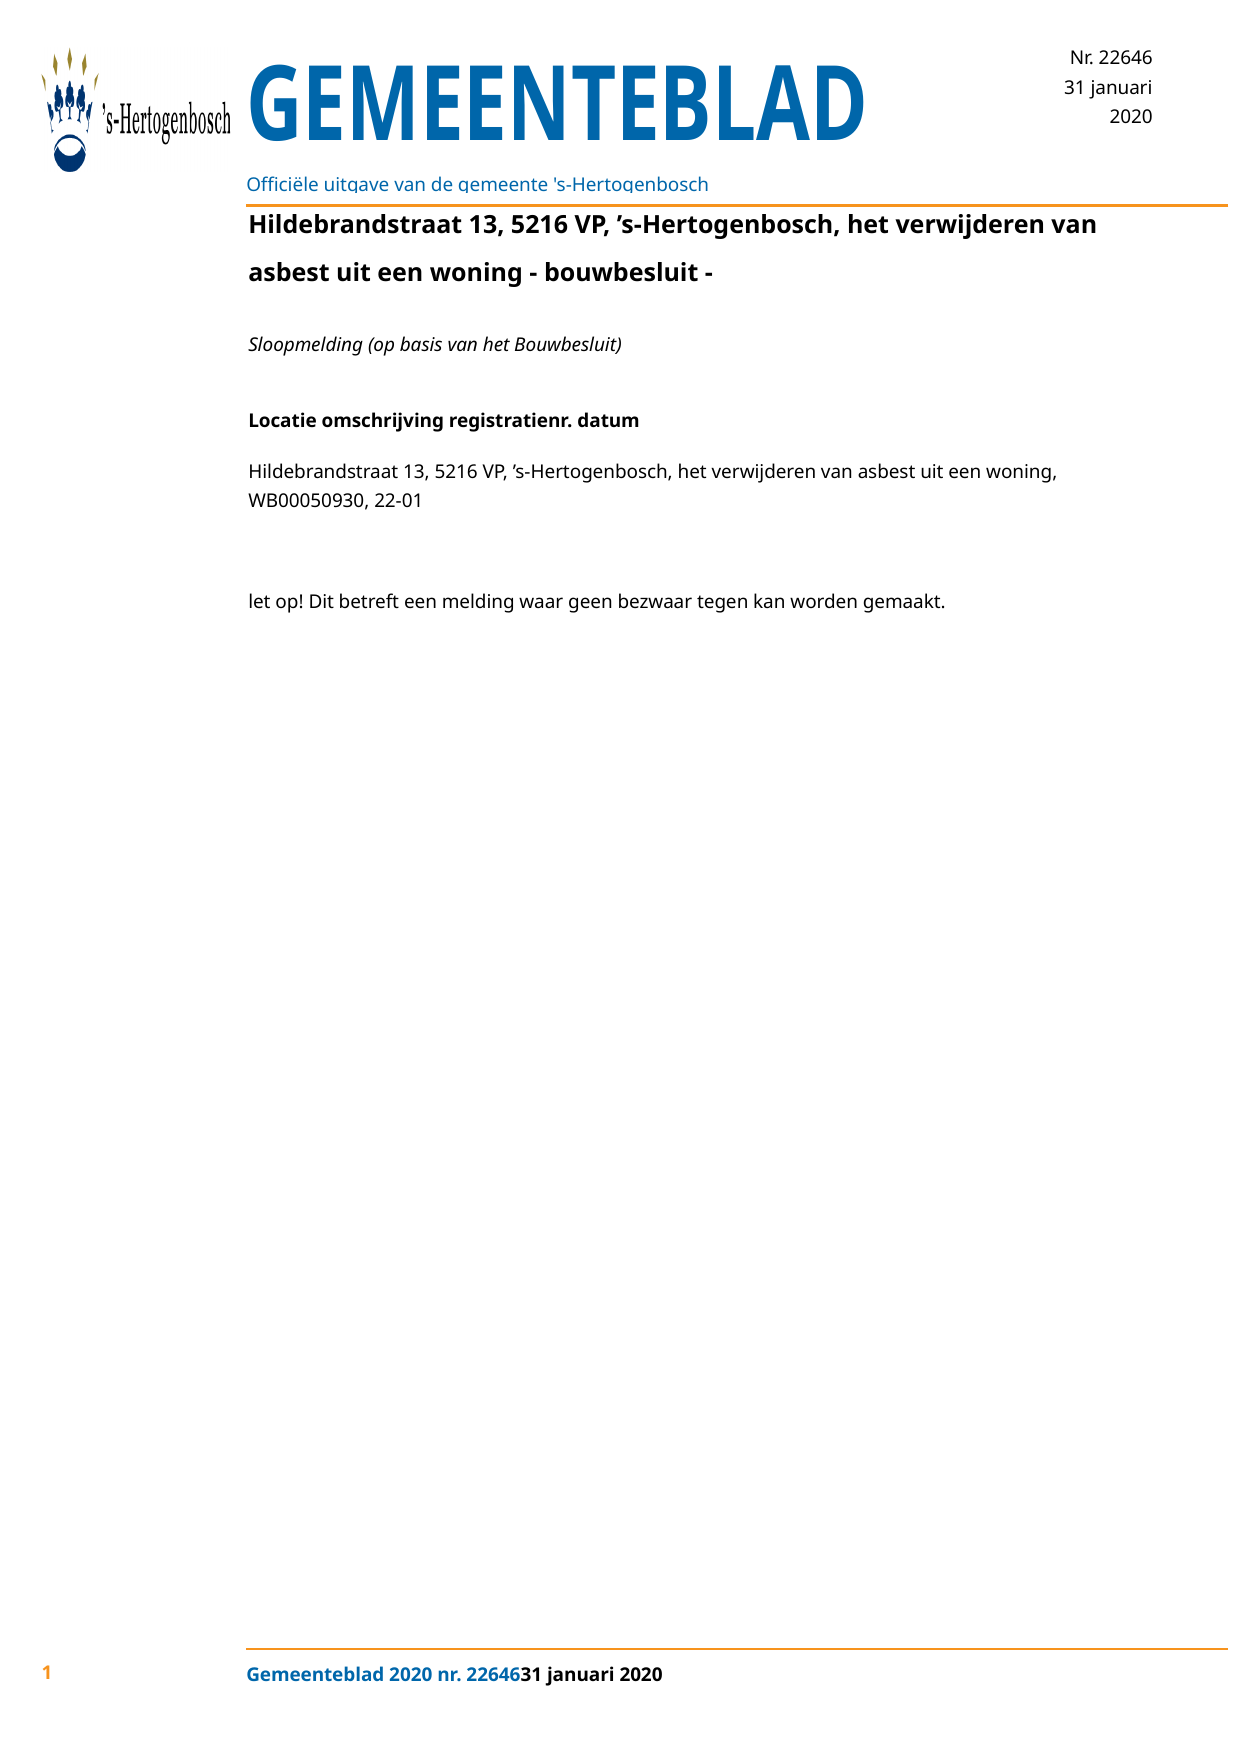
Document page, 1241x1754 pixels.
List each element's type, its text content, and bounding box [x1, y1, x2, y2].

text let op! Dit betreft een melding waar geen bezwaar tegen kan worden gemaakt. [248, 588, 1152, 614]
text Sloopmelding (op basis van het Bouwbesluit) [248, 331, 1152, 357]
text Locatie omschrijving registratienr. datum [248, 408, 1152, 433]
text Hildebrandstraat 13, 5216 VP, ’s-Hertogenbosch, het verwijderen van asbest uit een woning - bouwbesluit - [248, 207, 1152, 288]
picture [41, 47, 231, 172]
text Hildebrandstraat 13, 5216 VP, ’s-Hertogenbosch, het verwijderen van asbest uit een woning, WB00050930, 22-01 [248, 458, 1152, 513]
